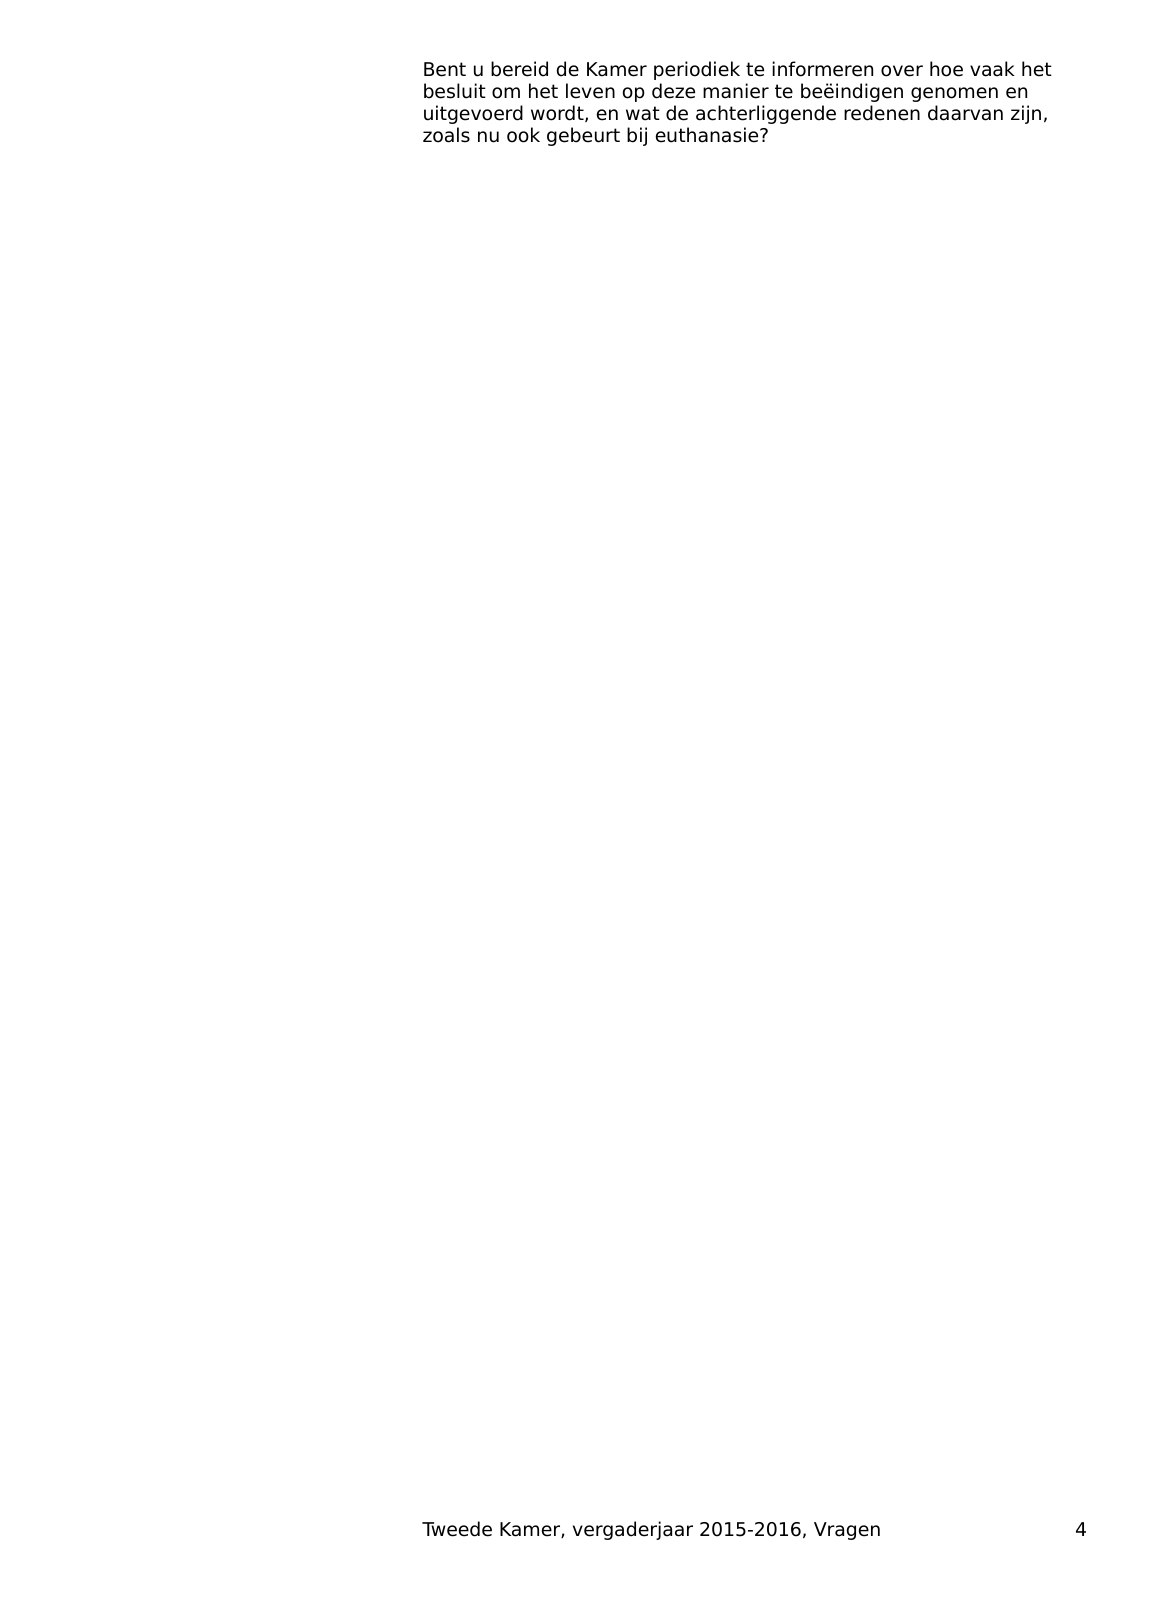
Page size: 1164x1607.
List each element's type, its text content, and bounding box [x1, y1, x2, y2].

text Bent u bereid de Kamer periodiek te informeren over hoe vaak het besluit om het leven op deze manier te beëindigen genomen en uitgevoerd wordt, en wat de achterliggende redenen daarvan zijn, zoals nu ook gebeurt bij euthanasie? [422, 59, 1087, 147]
